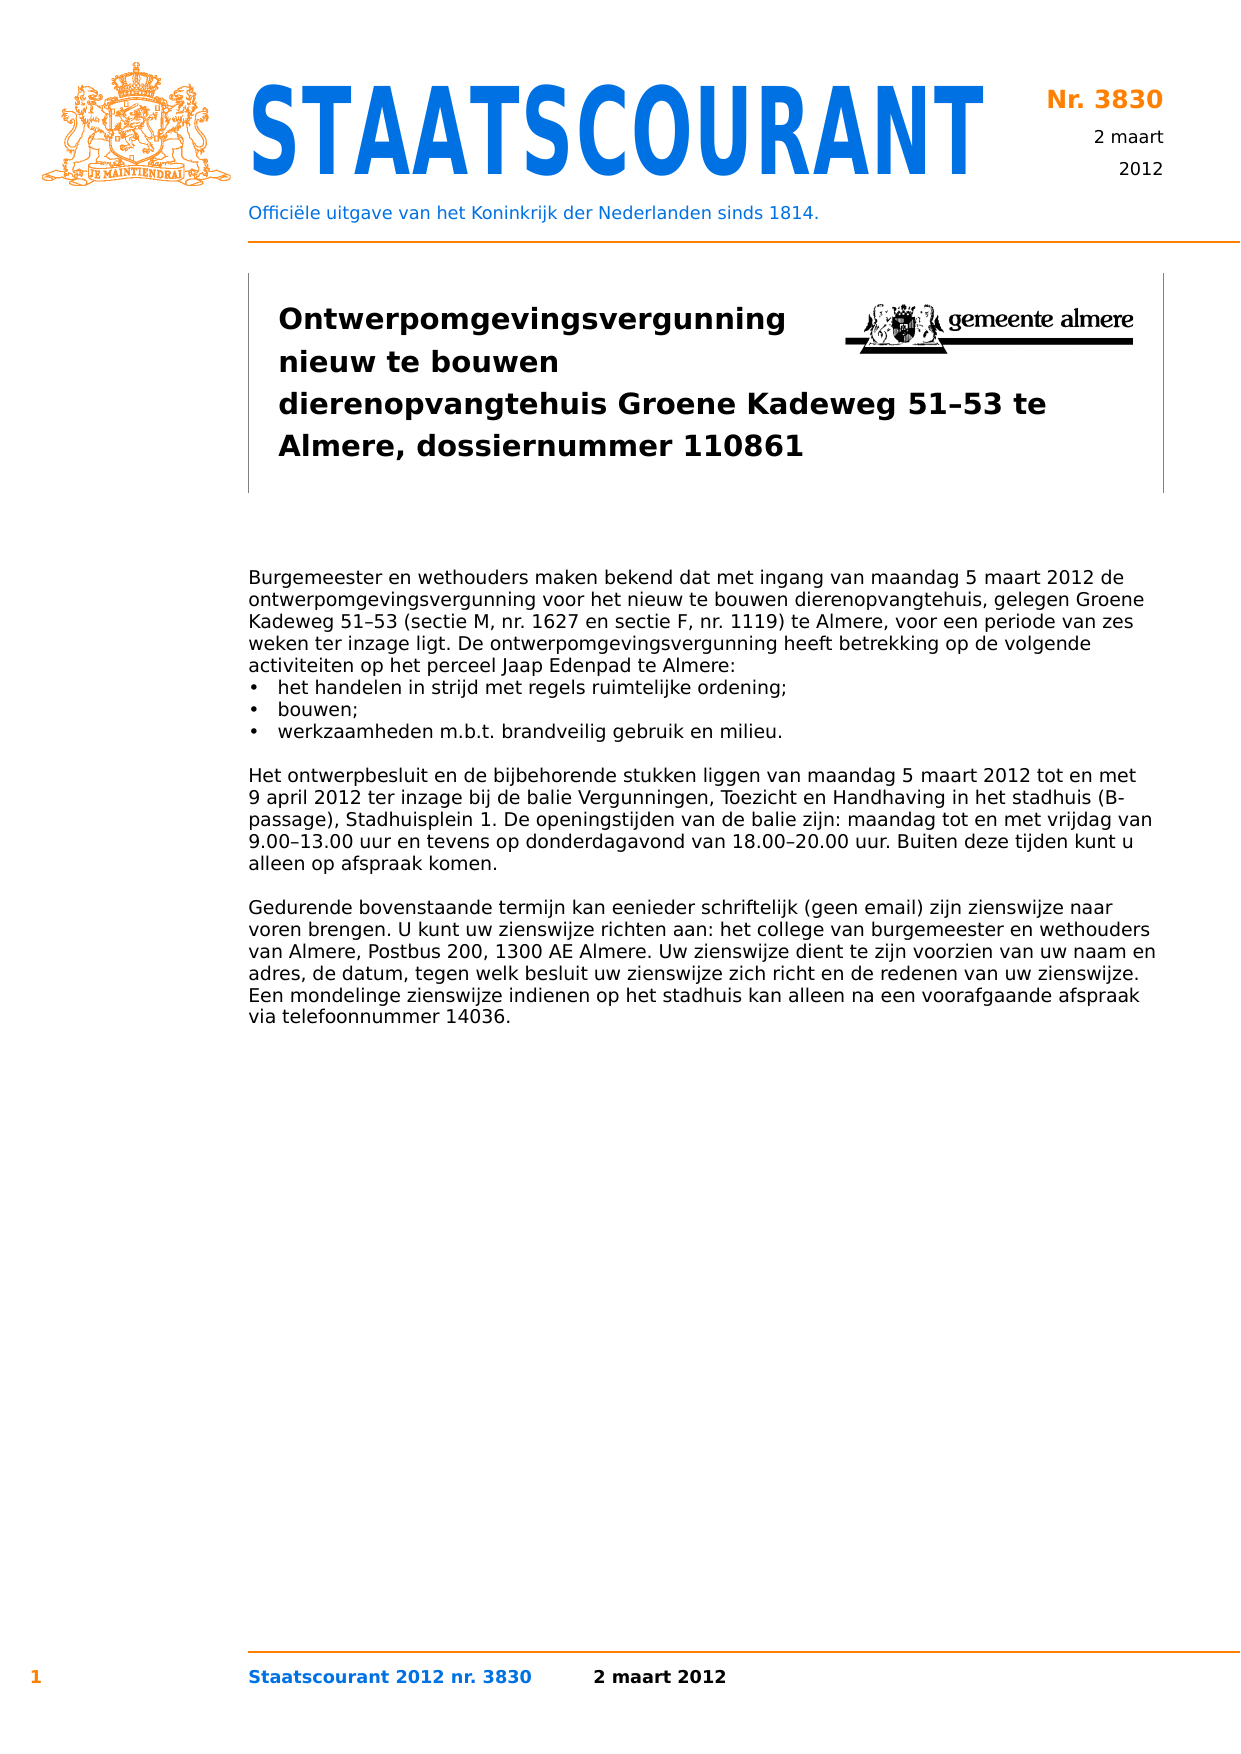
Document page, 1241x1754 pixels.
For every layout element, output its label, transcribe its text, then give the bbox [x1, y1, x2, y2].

text Het ontwerpbesluit en de bijbehorende stukken liggen van maandag 5 maart 2012 tot en met 9 april 2012 ter inzage bij de balie Vergunningen, Toezicht en Handhaving in het stadhuis (B-passage), Stadhuisplein 1. De openingstijden van de balie zijn: maandag tot en met vrijdag van 9.00–13.00 uur en tevens op donderdagavond van 18.00–20.00 uur. Buiten deze tijden kunt u alleen op afspraak komen. [248, 765, 1163, 875]
table_cell 2 maart [998, 121, 1240, 153]
text Gedurende bovenstaande termijn kan eenieder schriftelijk (geen email) zijn zienswijze naar voren brengen. U kunt uw zienswijze richten aan: het college van burgemeester en wethouders van Almere, Postbus 200, 1300 AE Almere. Uw zienswijze dient te zijn voorzien van uw naam en adres, de datum, tegen welk besluit uw zienswijze zich richt en de redenen van uw zienswijze. Een mondelinge zienswijze indienen op het stadhuis kan alleen na een voorafgaande afspraak via telefoonnummer 14036. [248, 897, 1163, 1028]
picture [41, 62, 231, 186]
subtitle Ontwerpomgevingsvergunning nieuw te bouwen dierenopvangtehuis Groene Kadeweg 51–53 te Almere, dossiernummer 110861 [249, 273, 1163, 493]
table_header [25, 62, 248, 241]
table_header Nr. 3830 [998, 62, 1240, 121]
table_header STAATSCOURANT [248, 62, 998, 203]
text • het handelen in strijd met regels ruimtelijke ordening; [248, 677, 1163, 699]
table_cell 2012 [998, 153, 1240, 203]
picture [844, 302, 1134, 356]
table_cell Officiële uitgave van het Koninkrijk der Nederlanden sinds 1814. [248, 203, 1240, 241]
text Burgemeester en wethouders maken bekend dat met ingang van maandag 5 maart 2012 de ontwerpomgevingsvergunning voor het nieuw te bouwen dierenopvangtehuis, gelegen Groene Kadeweg 51–53 (sectie M, nr. 1627 en sectie F, nr. 1119) te Almere, voor een periode van zes weken ter inzage ligt. De ontwerpomgevingsvergunning heeft betrekking op de volgende activiteiten op het perceel Jaap Edenpad te Almere: [248, 567, 1163, 677]
text • bouwen; [248, 699, 1163, 721]
text • werkzaamheden m.b.t. brandveilig gebruik en milieu. [248, 721, 1163, 743]
